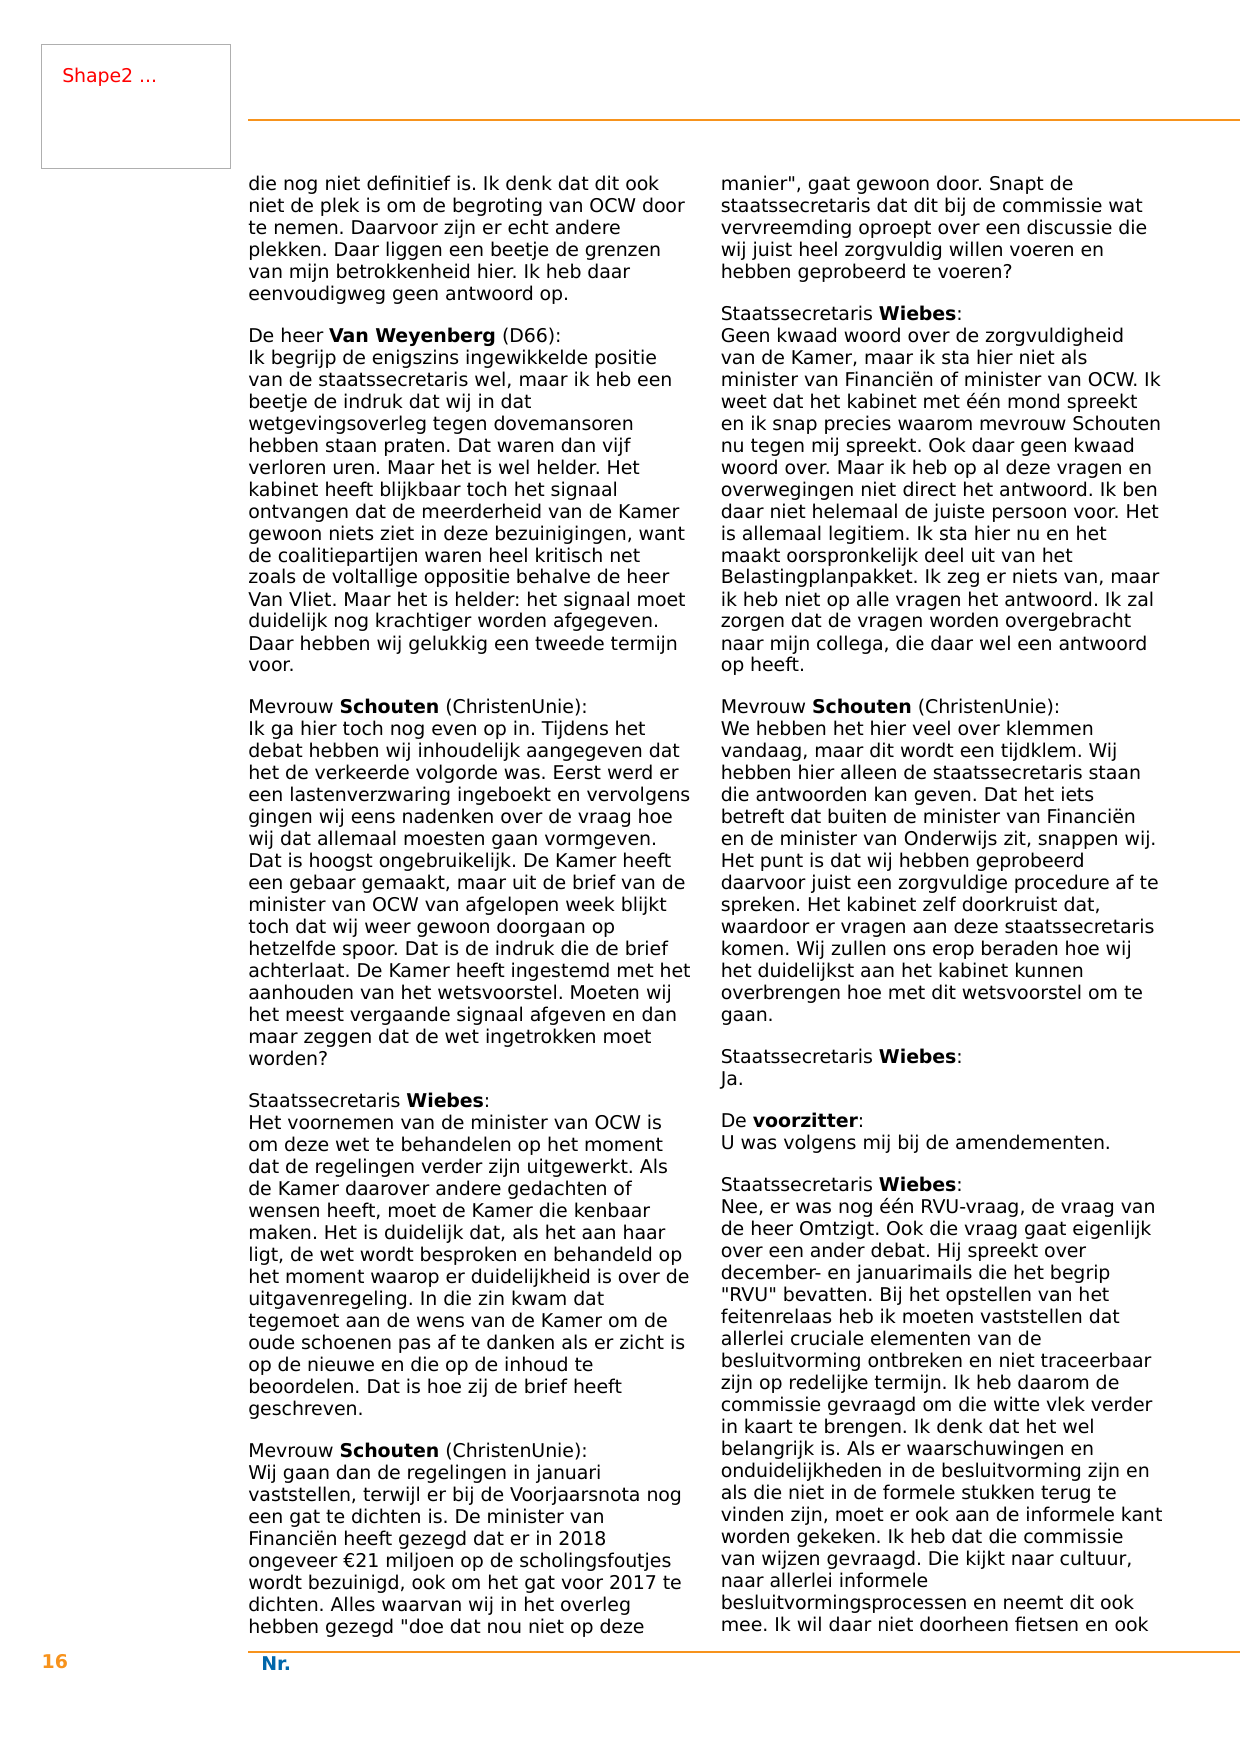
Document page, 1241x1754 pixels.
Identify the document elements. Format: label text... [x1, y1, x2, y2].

text Staatssecretaris Wiebes: [721, 1046, 1163, 1068]
text Mevrouw Schouten (ChristenUnie): [248, 1440, 691, 1462]
text U was volgens mij bij de amendementen. [721, 1132, 1163, 1154]
text We hebben het hier veel over klemmen vandaag, maar dit wordt een tijdklem. Wij hebben hier alleen de staatssecretaris staan die antwoorden kan geven. Dat het iets betreft dat buiten de minister van Financiën en de minister van Onderwijs zit, snappen wij. Het punt is dat wij hebben geprobeerd daarvoor juist een zorgvuldige procedure af te spreken. Het kabinet zelf doorkruist dat, waardoor er vragen aan deze staatssecretaris komen. Wij zullen ons erop beraden hoe wij het duidelijkst aan het kabinet kunnen overbrengen hoe met dit wetsvoorstel om te gaan. [721, 718, 1163, 1026]
text Ja. [721, 1068, 1163, 1090]
text De heer Van Weyenberg (D66): [248, 325, 691, 347]
text Staatssecretaris Wiebes: [721, 1174, 1163, 1196]
text Staatssecretaris Wiebes: [248, 1090, 691, 1112]
text Staatssecretaris Wiebes: [721, 303, 1163, 325]
text manier", gaat gewoon door. Snapt de staatssecretaris dat dit bij de commissie wat vervreemding oproept over een discussie die wij juist heel zorgvuldig willen voeren en hebben geprobeerd te voeren? [721, 173, 1163, 283]
text Wij gaan dan de regelingen in januari vaststellen, terwijl er bij de Voorjaarsnota nog een gat te dichten is. De minister van Financiën heeft gezegd dat er in 2018 ongeveer €21 miljoen op de scholingsfoutjes wordt bezuinigd, ook om het gat voor 2017 te dichten. Alles waarvan wij in het overleg hebben gezegd "doe dat nou niet op deze [248, 1462, 691, 1637]
text De voorzitter: [721, 1110, 1163, 1132]
text die nog niet definitief is. Ik denk dat dit ook niet de plek is om de begroting van OCW door te nemen. Daarvoor zijn er echt andere plekken. Daar liggen een beetje de grenzen van mijn betrokkenheid hier. Ik heb daar eenvoudigweg geen antwoord op. [248, 173, 691, 305]
text Ik begrijp de enigszins ingewikkelde positie van de staatssecretaris wel, maar ik heb een beetje de indruk dat wij in dat wetgevingsoverleg tegen dovemansoren hebben staan praten. Dat waren dan vijf verloren uren. Maar het is wel helder. Het kabinet heeft blijkbaar toch het signaal ontvangen dat de meerderheid van de Kamer gewoon niets ziet in deze bezuinigingen, want de coalitiepartijen waren heel kritisch net zoals de voltallige oppositie behalve de heer Van Vliet. Maar het is helder: het signaal moet duidelijk nog krachtiger worden afgegeven. Daar hebben wij gelukkig een tweede termijn voor. [248, 347, 691, 676]
text Mevrouw Schouten (ChristenUnie): [248, 696, 691, 718]
text Nee, er was nog één RVU-vraag, de vraag van de heer Omtzigt. Ook die vraag gaat eigenlijk over een ander debat. Hij spreekt over december- en januarimails die het begrip "RVU" bevatten. Bij het opstellen van het feitenrelaas heb ik moeten vaststellen dat allerlei cruciale elementen van de besluitvorming ontbreken en niet traceerbaar zijn op redelijke termijn. Ik heb daarom de commissie gevraagd om die witte vlek verder in kaart te brengen. Ik denk dat het wel belangrijk is. Als er waarschuwingen en onduidelijkheden in de besluitvorming zijn en als die niet in de formele stukken terug te vinden zijn, moet er ook aan de informele kant worden gekeken. Ik heb dat die commissie van wijzen gevraagd. Die kijkt naar cultuur, naar allerlei informele besluitvormingsprocessen en neemt dit ook mee. Ik wil daar niet doorheen fietsen en ook [721, 1196, 1163, 1636]
text Mevrouw Schouten (ChristenUnie): [721, 696, 1163, 718]
text Ik ga hier toch nog even op in. Tijdens het debat hebben wij inhoudelijk aangegeven dat het de verkeerde volgorde was. Eerst werd er een lastenverzwaring ingeboekt en vervolgens gingen wij eens nadenken over de vraag hoe wij dat allemaal moesten gaan vormgeven. Dat is hoogst ongebruikelijk. De Kamer heeft een gebaar gemaakt, maar uit de brief van de minister van OCW van afgelopen week blijkt toch dat wij weer gewoon doorgaan op hetzelfde spoor. Dat is de indruk die de brief achterlaat. De Kamer heeft ingestemd met het aanhouden van het wetsvoorstel. Moeten wij het meest vergaande signaal afgeven en dan maar zeggen dat de wet ingetrokken moet worden? [248, 718, 691, 1070]
text Geen kwaad woord over de zorgvuldigheid van de Kamer, maar ik sta hier niet als minister van Financiën of minister van OCW. Ik weet dat het kabinet met één mond spreekt en ik snap precies waarom mevrouw Schouten nu tegen mij spreekt. Ook daar geen kwaad woord over. Maar ik heb op al deze vragen en overwegingen niet direct het antwoord. Ik ben daar niet helemaal de juiste persoon voor. Het is allemaal legitiem. Ik sta hier nu en het maakt oorspronkelijk deel uit van het Belastingplanpakket. Ik zeg er niets van, maar ik heb niet op alle vragen het antwoord. Ik zal zorgen dat de vragen worden overgebracht naar mijn collega, die daar wel een antwoord op heeft. [721, 325, 1163, 676]
text Het voornemen van de minister van OCW is om deze wet te behandelen op het moment dat de regelingen verder zijn uitgewerkt. Als de Kamer daarover andere gedachten of wensen heeft, moet de Kamer die kenbaar maken. Het is duidelijk dat, als het aan haar ligt, de wet wordt besproken en behandeld op het moment waarop er duidelijkheid is over de uitgavenregeling. In die zin kwam dat tegemoet aan de wens van de Kamer om de oude schoenen pas af te danken als er zicht is op de nieuwe en die op de inhoud te beoordelen. Dat is hoe zij de brief heeft geschreven. [248, 1112, 691, 1420]
